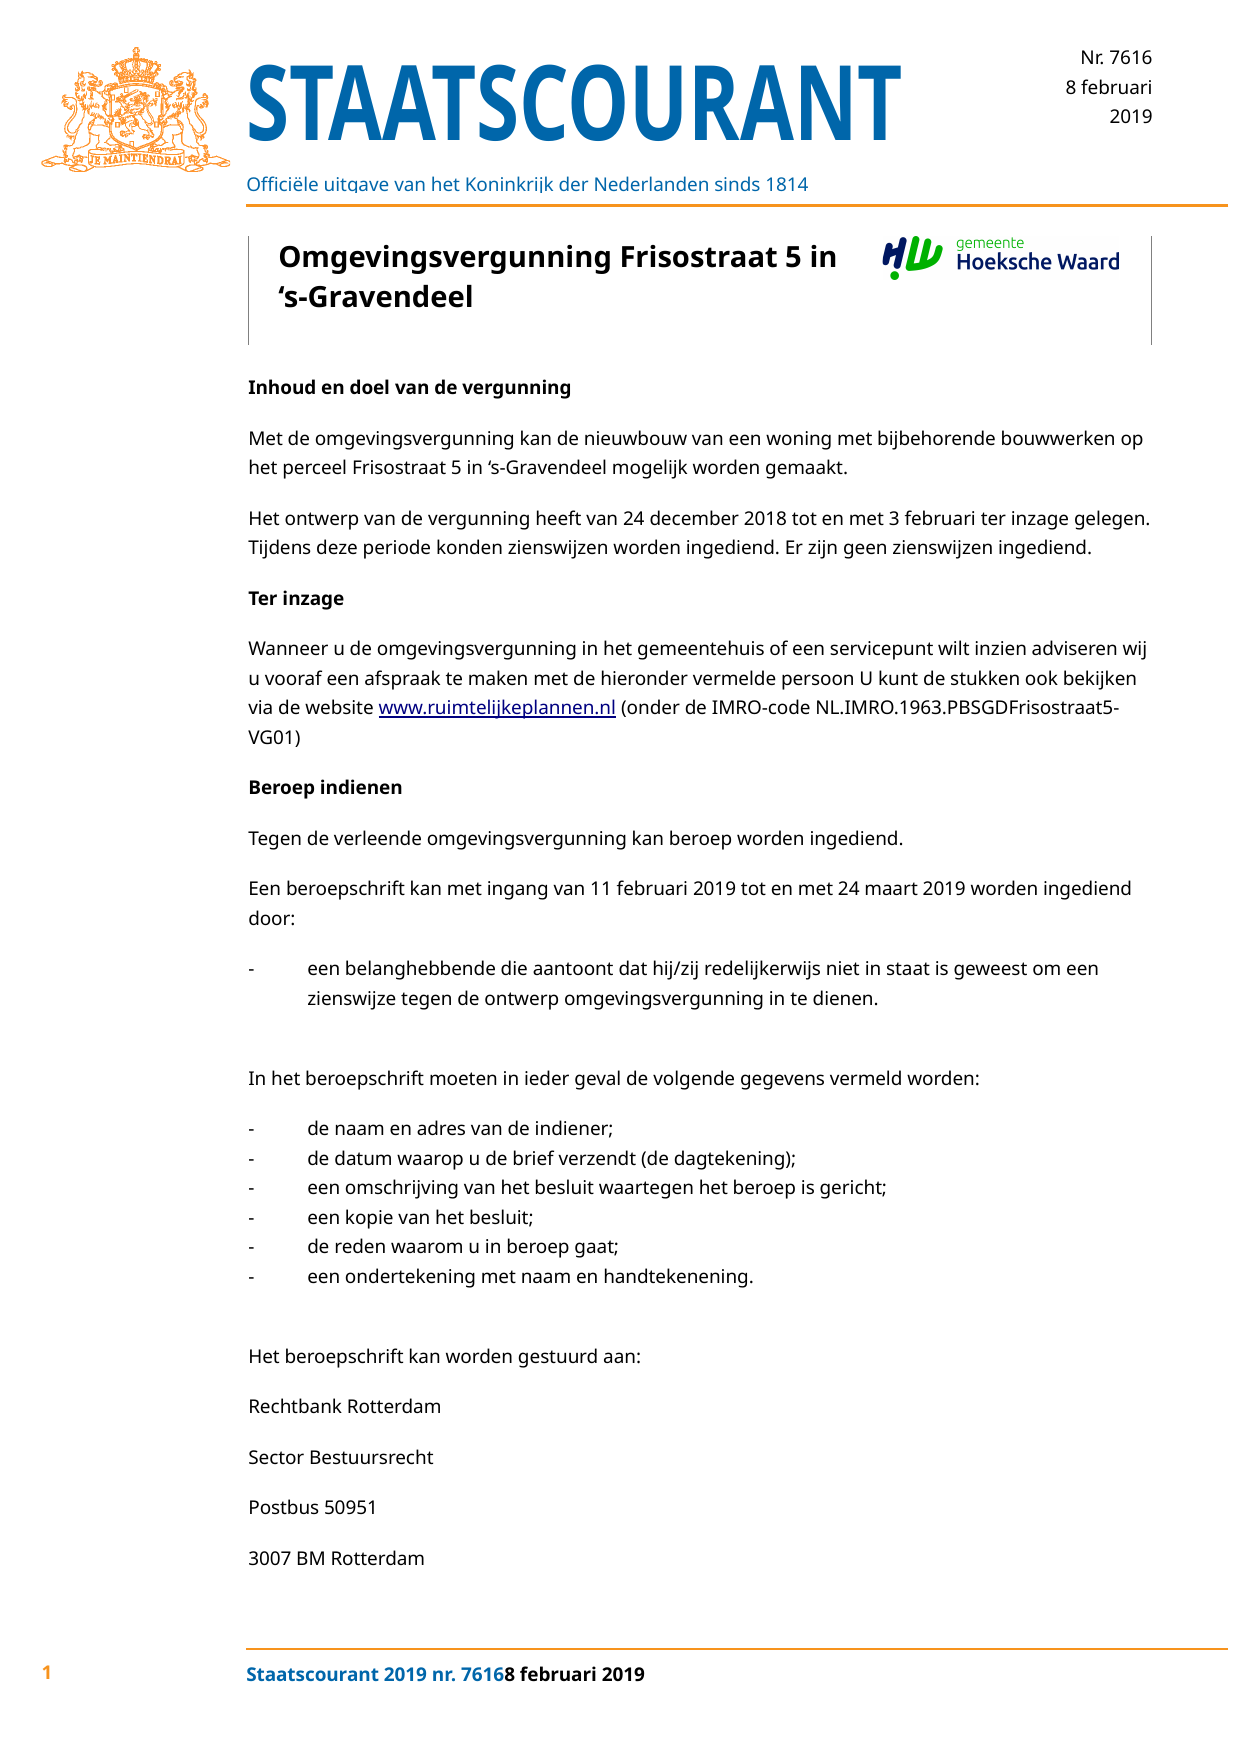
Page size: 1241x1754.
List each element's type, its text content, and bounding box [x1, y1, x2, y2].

text Ter inzage [248, 585, 1152, 610]
text In het beroepschrift moeten in ieder geval de volgende gegevens vermeld worden: [248, 1065, 1152, 1090]
list een kopie van het besluit; [248, 1204, 1152, 1229]
text Inhoud en doel van de vergunning [248, 374, 1152, 400]
list de datum waarop u de brief verzendt (de dagtekening); [248, 1145, 1152, 1170]
text Rechtbank Rotterdam [248, 1393, 1152, 1419]
text 3007 BM Rotterdam [248, 1545, 1152, 1570]
table_header Omgevingsvergunning Frisostraat 5 in ‘s-Gravendeel [249, 236, 850, 345]
list een ondertekening met naam en handtekenening. [248, 1263, 1152, 1289]
text Het beroepschrift kan worden gestuurd aan: [248, 1343, 1152, 1369]
text Sector Bestuursrecht [248, 1444, 1152, 1469]
list de naam en adres van de indiener; [248, 1115, 1152, 1141]
list een belanghebbende die aantoont dat hij/zij redelijkerwijs niet in staat is geweest om een zienswijze tegen de ontwerp omgevingsvergunning in te dienen. [248, 955, 1152, 1010]
text Tegen de verleende omgevingsvergunning kan beroep worden ingediend. [248, 825, 1152, 850]
list de reden waarom u in beroep gaat; [248, 1233, 1152, 1259]
text Met de omgevingsvergunning kan de nieuwbouw van een woning met bijbehorende bouwwerken op het perceel Frisostraat 5 in ‘s-Gravendeel mogelijk worden gemaakt. [248, 425, 1152, 480]
text Wanneer u de omgevingsvergunning in het gemeentehuis of een servicepunt wilt inzien adviseren wij u vooraf een afspraak te maken met de hieronder vermelde persoon U kunt de stukken ook bekijken via de website www.ruimtelijkeplannen.nl (onder de IMRO-code NL.IMRO.1963.PBSGDFrisostraat5-VG01) [248, 635, 1152, 749]
table_header [850, 236, 1151, 345]
text Een beroepschrift kan met ingang van 11 februari 2019 tot en met 24 maart 2019 worden ingediend door: [248, 875, 1152, 930]
text Het ontwerp van de vergunning heeft van 24 december 2018 tot en met 3 februari ter inzage gelegen. Tijdens deze periode konden zienswijzen worden ingediend. Er zijn geen zienswijzen ingediend. [248, 505, 1152, 560]
text Beroep indienen [248, 774, 1152, 800]
text Postbus 50951 [248, 1494, 1152, 1520]
list een omschrijving van het besluit waartegen het beroep is gericht; [248, 1174, 1152, 1200]
picture [882, 236, 1119, 280]
picture [41, 47, 231, 172]
